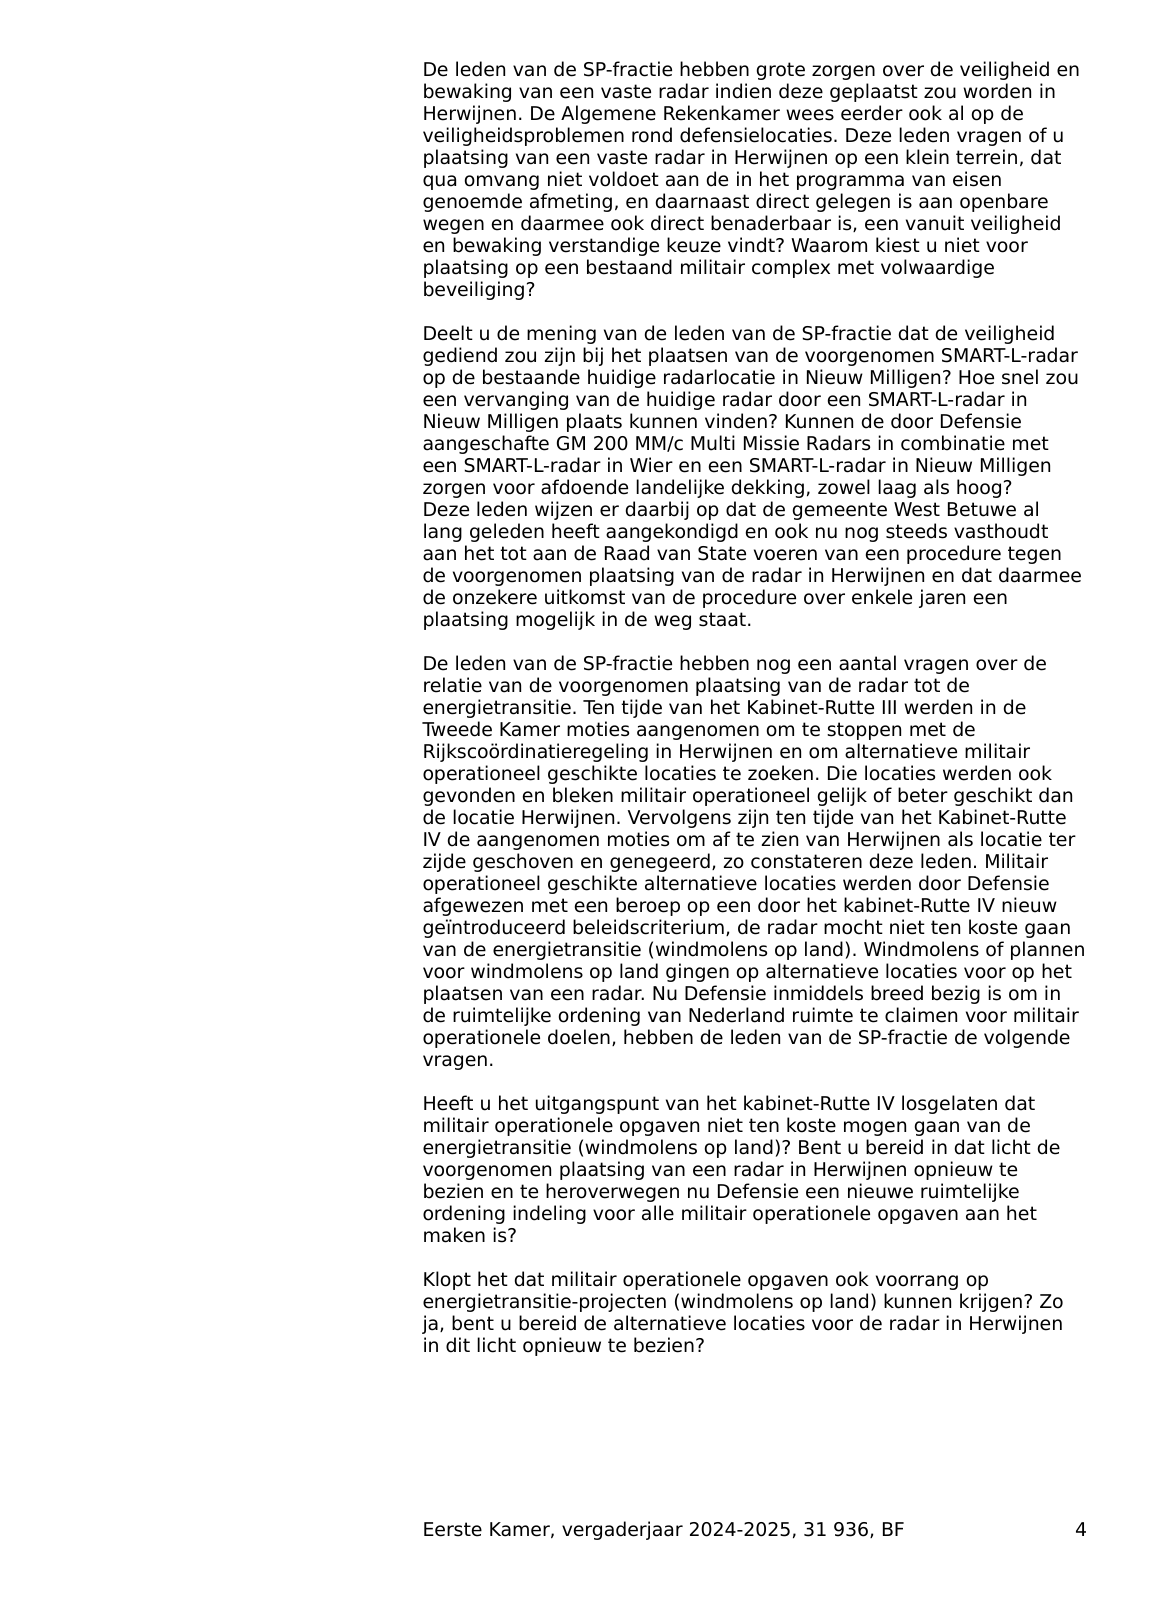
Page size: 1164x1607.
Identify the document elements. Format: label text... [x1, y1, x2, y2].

text De leden van de SP-fractie hebben nog een aantal vragen over de relatie van de voorgenomen plaatsing van de radar tot de energietransitie. Ten tijde van het Kabinet-Rutte III werden in de Tweede Kamer moties aangenomen om te stoppen met de Rijkscoördinatieregeling in Herwijnen en om alternatieve militair operationeel geschikte locaties te zoeken. Die locaties werden ook gevonden en bleken militair operationeel gelijk of beter geschikt dan de locatie Herwijnen. Vervolgens zijn ten tijde van het Kabinet-Rutte IV de aangenomen moties om af te zien van Herwijnen als locatie ter zijde geschoven en genegeerd, zo constateren deze leden. Militair operationeel geschikte alternatieve locaties werden door Defensie afgewezen met een beroep op een door het kabinet-Rutte IV nieuw geïntroduceerd beleidscriterium, de radar mocht niet ten koste gaan van de energietransitie (windmolens op land). Windmolens of plannen voor windmolens op land gingen op alternatieve locaties voor op het plaatsen van een radar. Nu Defensie inmiddels breed bezig is om in de ruimtelijke ordening van Nederland ruimte te claimen voor militair operationele doelen, hebben de leden van de SP-fractie de volgende vragen. [422, 653, 1087, 1071]
text Deelt u de mening van de leden van de SP-fractie dat de veiligheid gediend zou zijn bij het plaatsen van de voorgenomen SMART-L-radar op de bestaande huidige radarlocatie in Nieuw Milligen? Hoe snel zou een vervanging van de huidige radar door een SMART-L-radar in Nieuw Milligen plaats kunnen vinden? Kunnen de door Defensie aangeschafte GM 200 MM/c Multi Missie Radars in combinatie met een SMART-L-radar in Wier en een SMART-L-radar in Nieuw Milligen zorgen voor afdoende landelijke dekking, zowel laag als hoog? [422, 323, 1087, 499]
text Deze leden wijzen er daarbij op dat de gemeente West Betuwe al lang geleden heeft aangekondigd en ook nu nog steeds vasthoudt aan het tot aan de Raad van State voeren van een procedure tegen de voorgenomen plaatsing van de radar in Herwijnen en dat daarmee de onzekere uitkomst van de procedure over enkele jaren een plaatsing mogelijk in de weg staat. [422, 499, 1087, 631]
text Klopt het dat militair operationele opgaven ook voorrang op energietransitie-projecten (windmolens op land) kunnen krijgen? Zo ja, bent u bereid de alternatieve locaties voor de radar in Herwijnen in dit licht opnieuw te bezien? [422, 1269, 1087, 1357]
text De leden van de SP-fractie hebben grote zorgen over de veiligheid en bewaking van een vaste radar indien deze geplaatst zou worden in Herwijnen. De Algemene Rekenkamer wees eerder ook al op de veiligheidsproblemen rond defensielocaties. Deze leden vragen of u plaatsing van een vaste radar in Herwijnen op een klein terrein, dat qua omvang niet voldoet aan de in het programma van eisen genoemde afmeting, en daarnaast direct gelegen is aan openbare wegen en daarmee ook direct benaderbaar is, een vanuit veiligheid en bewaking verstandige keuze vindt? Waarom kiest u niet voor plaatsing op een bestaand militair complex met volwaardige beveiliging? [422, 59, 1087, 301]
text Heeft u het uitgangspunt van het kabinet-Rutte IV losgelaten dat militair operationele opgaven niet ten koste mogen gaan van de energietransitie (windmolens op land)? Bent u bereid in dat licht de voorgenomen plaatsing van een radar in Herwijnen opnieuw te bezien en te heroverwegen nu Defensie een nieuwe ruimtelijke ordening indeling voor alle militair operationele opgaven aan het maken is? [422, 1093, 1087, 1247]
